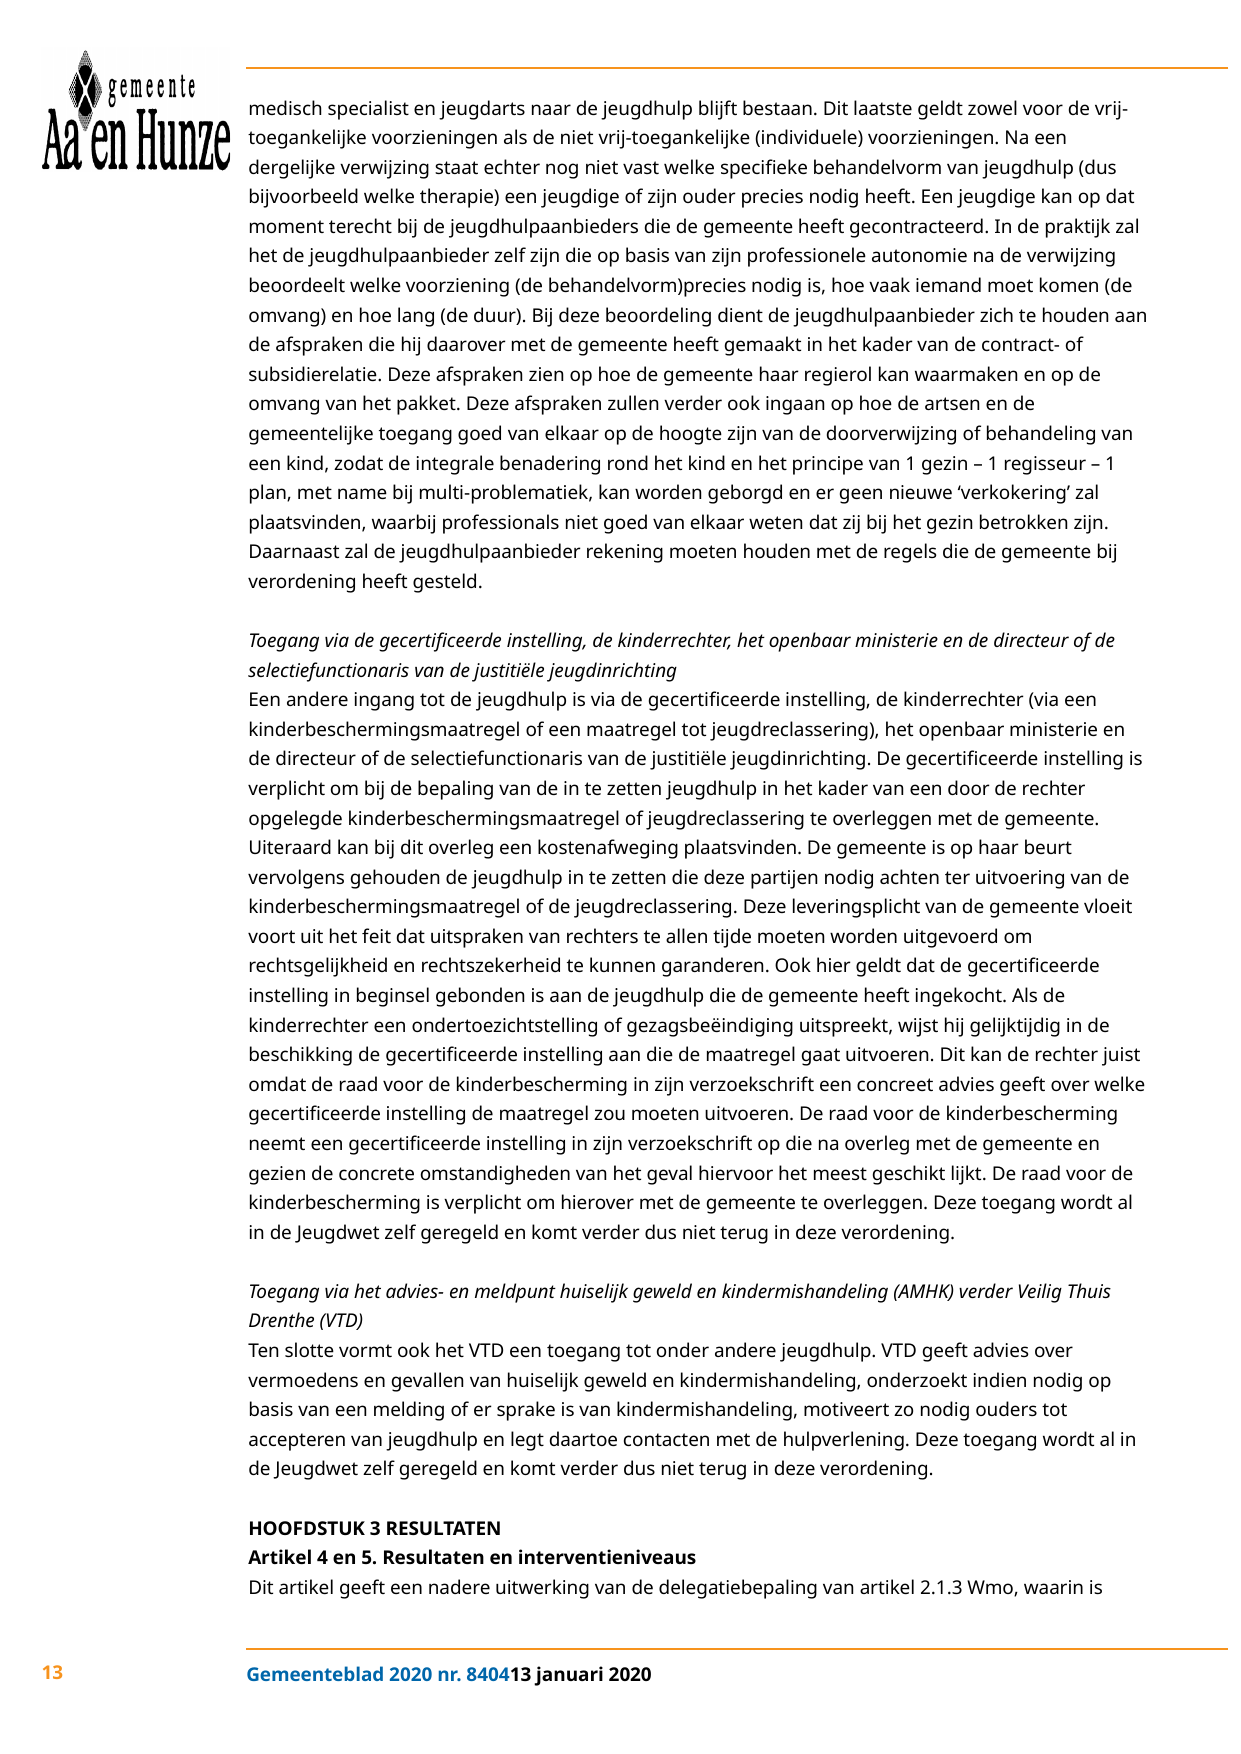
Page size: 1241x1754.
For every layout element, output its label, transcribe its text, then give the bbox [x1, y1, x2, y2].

text medisch specialist en jeugdarts naar de jeugdhulp blijft bestaan. Dit laatste geldt zowel voor de vrij- toegankelijke voorzieningen als de niet vrij-toegankelijke (individuele) voorzieningen. Na een dergelijke verwijzing staat echter nog niet vast welke specifieke behandelvorm van jeugdhulp (dus bijvoorbeeld welke therapie) een jeugdige of zijn ouder precies nodig heeft. Een jeugdige kan op dat moment terecht bij de jeugdhulpaanbieders die de gemeente heeft gecontracteerd. In de praktijk zal het de jeugdhulpaanbieder zelf zijn die op basis van zijn professionele autonomie na de verwijzing beoordeelt welke voorziening (de behandelvorm)precies nodig is, hoe vaak iemand moet komen (de omvang) en hoe lang (de duur). Bij deze beoordeling dient de jeugdhulpaanbieder zich te houden aan de afspraken die hij daarover met de gemeente heeft gemaakt in het kader van de contract- of subsidierelatie. Deze afspraken zien op hoe de gemeente haar regierol kan waarmaken en op de omvang van het pakket. Deze afspraken zullen verder ook ingaan op hoe de artsen en de gemeentelijke toegang goed van elkaar op de hoogte zijn van de doorverwijzing of behandeling van een kind, zodat de integrale benadering rond het kind en het principe van 1 gezin – 1 regisseur – 1 plan, met name bij multi-problematiek, kan worden geborgd en er geen nieuwe ‘verkokering’ zal plaatsvinden, waarbij professionals niet goed van elkaar weten dat zij bij het gezin betrokken zijn. Daarnaast zal de jeugdhulpaanbieder rekening moeten houden met de regels die de gemeente bij verordening heeft gesteld. [248, 95, 1152, 594]
text Toegang via het advies- en meldpunt huiselijk geweld en kindermishandeling (AMHK) verder Veilig Thuis Drenthe (VTD) [248, 1278, 1152, 1333]
text Dit artikel geeft een nadere uitwerking van de delegatiebepaling van artikel 2.1.3 Wmo, waarin is [248, 1574, 1152, 1600]
text Een andere ingang tot de jeugdhulp is via de gecertificeerde instelling, de kinderrechter (via een kinderbeschermingsmaatregel of een maatregel tot jeugdreclassering), het openbaar ministerie en de directeur of de selectiefunctionaris van de justitiële jeugdinrichting. De gecertificeerde instelling is verplicht om bij de bepaling van de in te zetten jeugdhulp in het kader van een door de rechter opgelegde kinderbeschermingsmaatregel of jeugdreclassering te overleggen met de gemeente. Uiteraard kan bij dit overleg een kostenafweging plaatsvinden. De gemeente is op haar beurt vervolgens gehouden de jeugdhulp in te zetten die deze partijen nodig achten ter uitvoering van de kinderbeschermingsmaatregel of de jeugdreclassering. Deze leveringsplicht van de gemeente vloeit voort uit het feit dat uitspraken van rechters te allen tijde moeten worden uitgevoerd om rechtsgelijkheid en rechtszekerheid te kunnen garanderen. Ook hier geldt dat de gecertificeerde instelling in beginsel gebonden is aan de jeugdhulp die de gemeente heeft ingekocht. Als de kinderrechter een ondertoezichtstelling of gezagsbeëindiging uitspreekt, wijst hij gelijktijdig in de beschikking de gecertificeerde instelling aan die de maatregel gaat uitvoeren. Dit kan de rechter juist omdat de raad voor de kinderbescherming in zijn verzoekschrift een concreet advies geeft over welke gecertificeerde instelling de maatregel zou moeten uitvoeren. De raad voor de kinderbescherming neemt een gecertificeerde instelling in zijn verzoekschrift op die na overleg met de gemeente en gezien de concrete omstandigheden van het geval hiervoor het meest geschikt lijkt. De raad voor de kinderbescherming is verplicht om hierover met de gemeente te overleggen. Deze toegang wordt al in de Jeugdwet zelf geregeld en komt verder dus niet terug in deze verordening. [248, 686, 1152, 1245]
picture [41, 47, 231, 172]
text HOOFDSTUK 3 RESULTATEN [248, 1515, 1152, 1541]
text Artikel 4 en 5. Resultaten en interventieniveaus [248, 1544, 1152, 1570]
text Toegang via de gecertificeerde instelling, de kinderrechter, het openbaar ministerie en de directeur of de selectiefunctionaris van de justitiële jeugdinrichting [248, 627, 1152, 683]
text Ten slotte vormt ook het VTD een toegang tot onder andere jeugdhulp. VTD geeft advies over vermoedens en gevallen van huiselijk geweld en kindermishandeling, onderzoekt indien nodig op basis van een melding of er sprake is van kindermishandeling, motiveert zo nodig ouders tot accepteren van jeugdhulp en legt daartoe contacten met de hulpverlening. Deze toegang wordt al in de Jeugdwet zelf geregeld en komt verder dus niet terug in deze verordening. [248, 1337, 1152, 1481]
